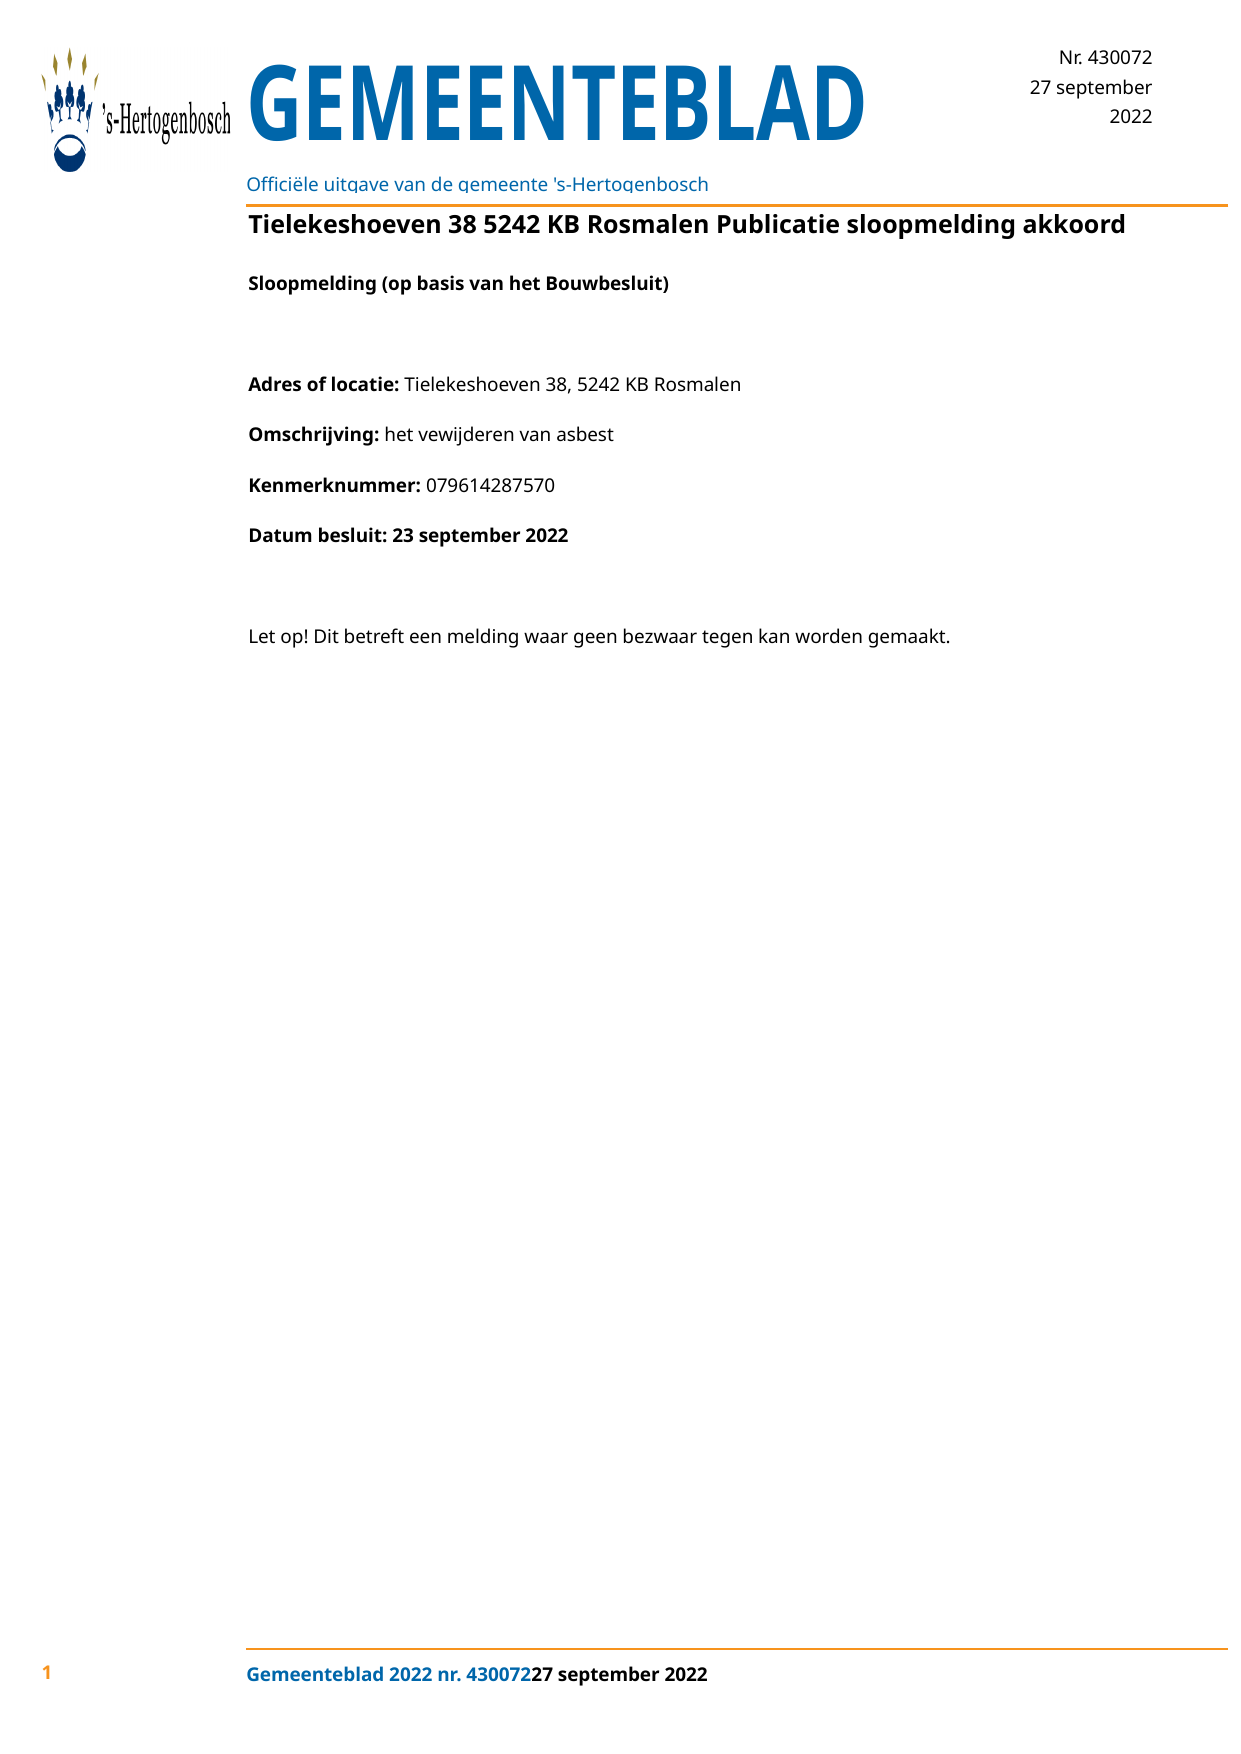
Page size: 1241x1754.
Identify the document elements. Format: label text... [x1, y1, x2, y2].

text Kenmerknummer: 079614287570 [248, 472, 1152, 498]
picture [41, 47, 231, 172]
text Omschrijving: het vewijderen van asbest [248, 422, 1152, 447]
text Adres of locatie: Tielekeshoeven 38, 5242 KB Rosmalen [248, 371, 1152, 397]
text Sloopmelding (op basis van het Bouwbesluit) [248, 270, 1152, 296]
text Tielekeshoeven 38 5242 KB Rosmalen Publicatie sloopmelding akkoord [248, 207, 1152, 241]
text Datum besluit: 23 september 2022 [248, 522, 1152, 548]
text Let op! Dit betreft een melding waar geen bezwaar tegen kan worden gemaakt. [248, 623, 1152, 649]
